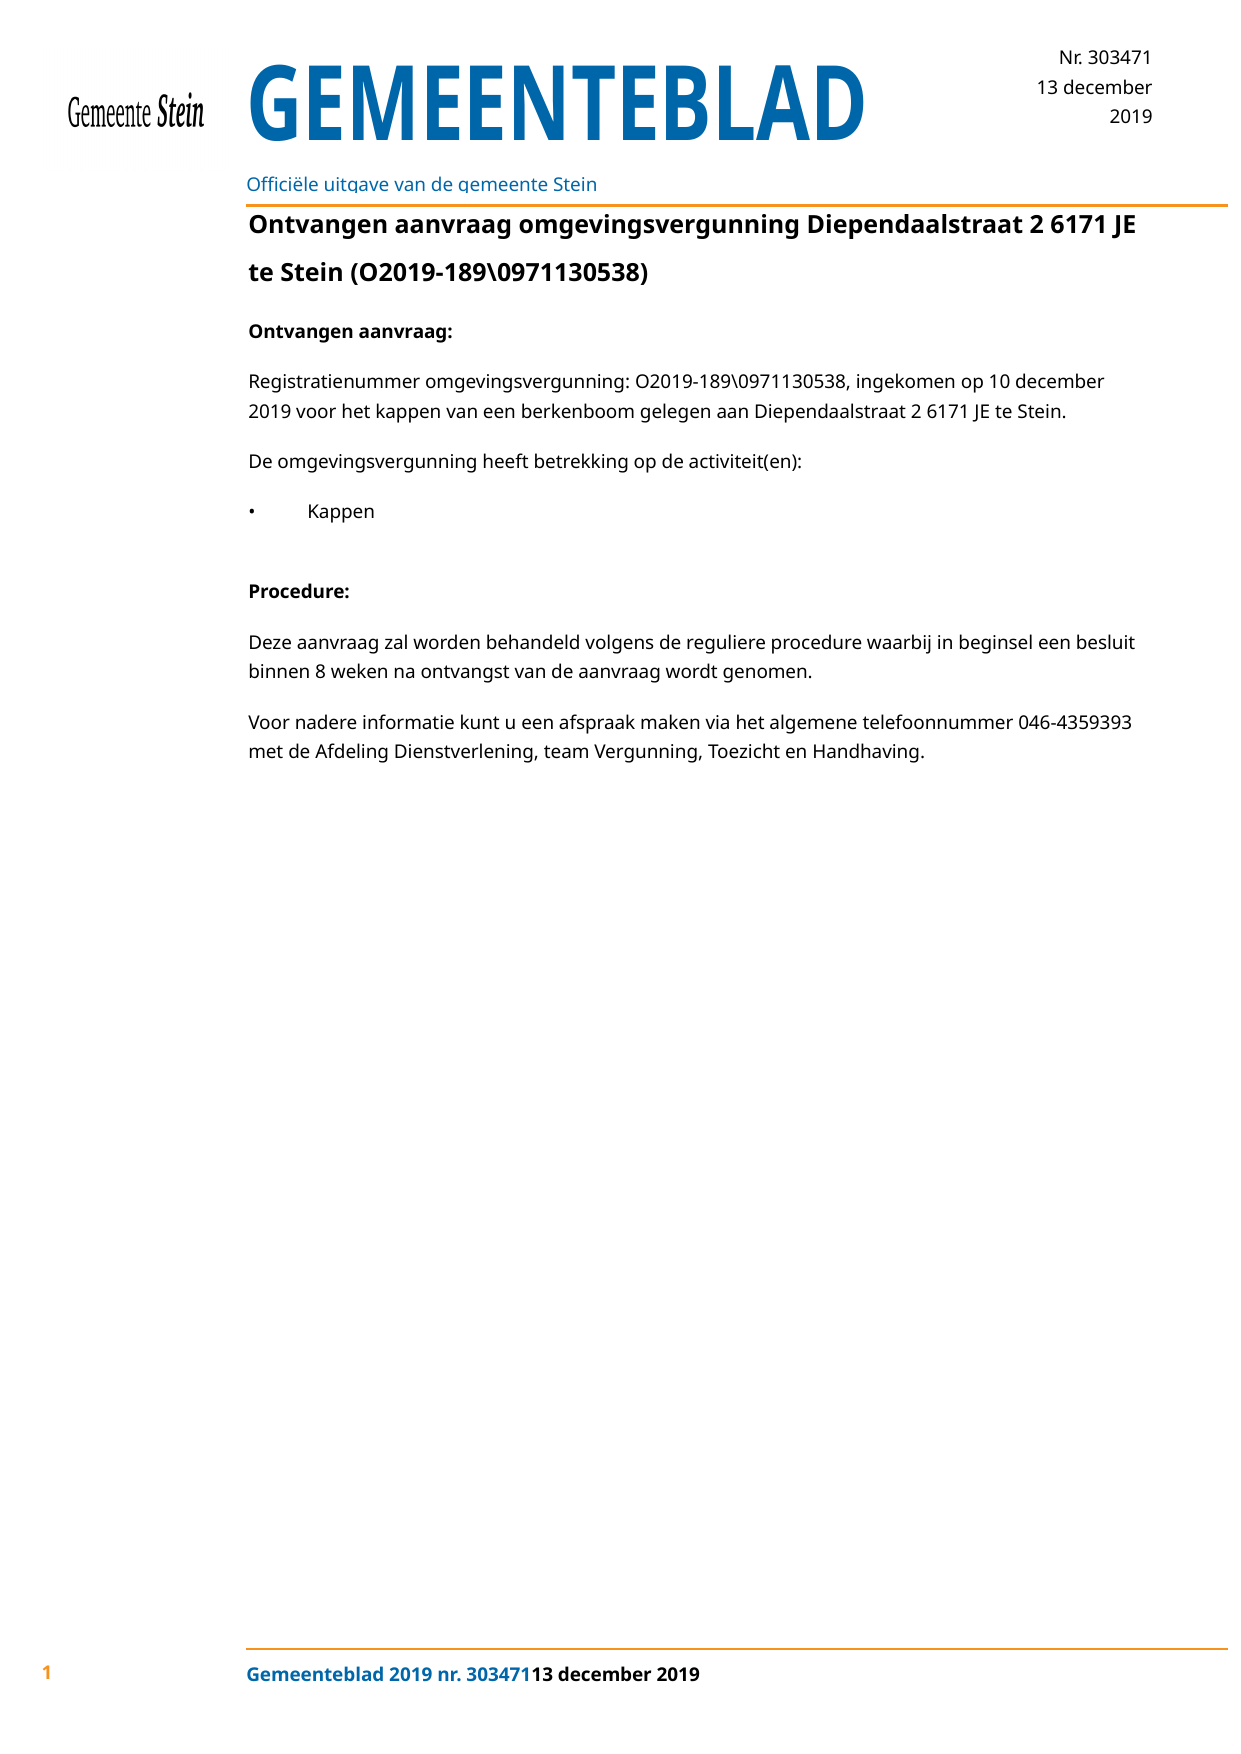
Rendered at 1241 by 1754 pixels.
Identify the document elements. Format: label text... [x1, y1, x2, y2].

text Registratienummer omgevingsvergunning: O2019-189\0971130538, ingekomen op 10 december 2019 voor het kappen van een berkenboom gelegen aan Diependaalstraat 2 6171 JE te Stein. [248, 368, 1152, 424]
text Deze aanvraag zal worden behandeld volgens de reguliere procedure waarbij in beginsel een besluit binnen 8 weken na ontvangst van de aanvraag wordt genomen. [248, 629, 1152, 684]
text Voor nadere informatie kunt u een afspraak maken via het algemene telefoonnummer 046-4359393 met de Afdeling Dienstverlening, team Vergunning, Toezicht en Handhaving. [248, 709, 1152, 764]
picture [41, 47, 231, 172]
text Procedure: [248, 579, 1152, 604]
text Ontvangen aanvraag: [248, 318, 1152, 344]
text De omgevingsvergunning heeft betrekking op de activiteit(en): [248, 448, 1152, 474]
text Ontvangen aanvraag omgevingsvergunning Diependaalstraat 2 6171 JE te Stein (O2019-189\0971130538) [248, 207, 1152, 288]
list Kappen [248, 499, 1152, 524]
